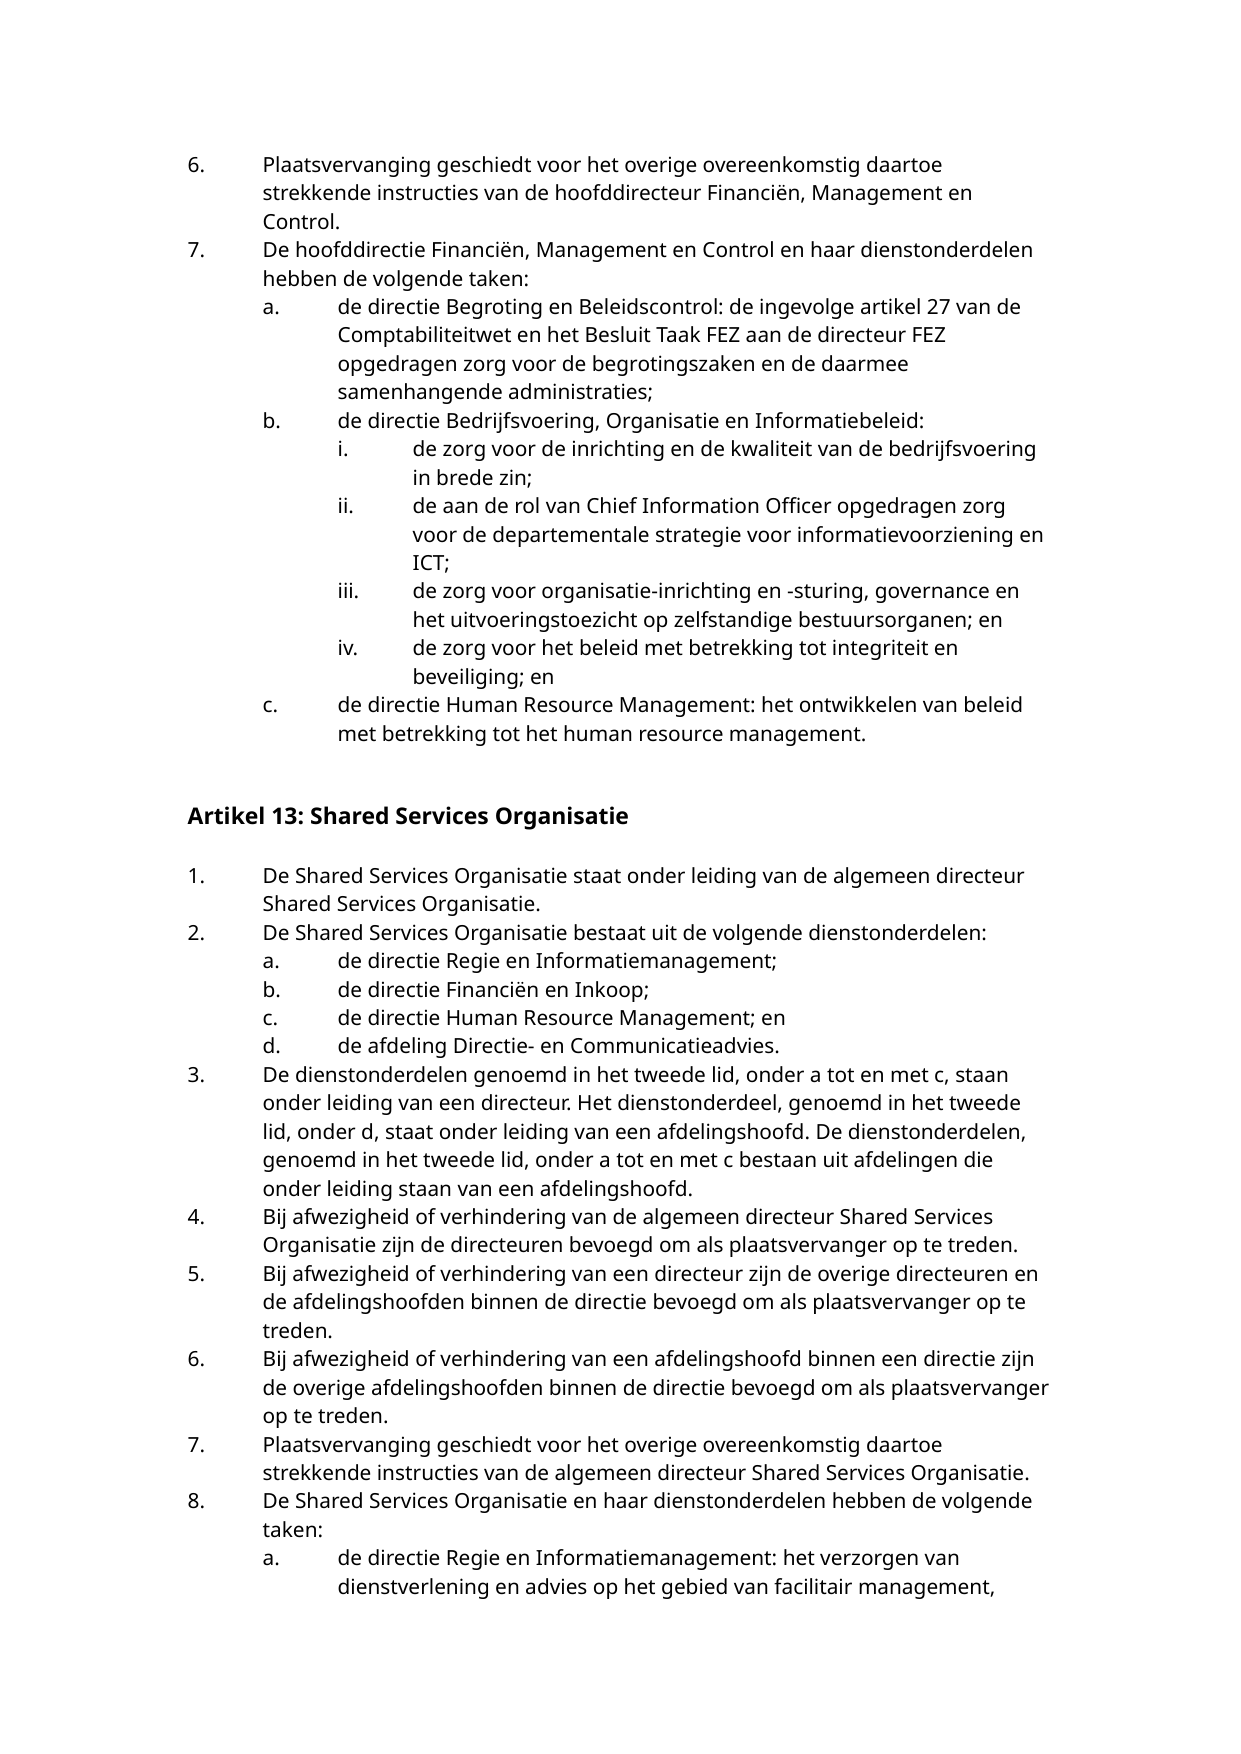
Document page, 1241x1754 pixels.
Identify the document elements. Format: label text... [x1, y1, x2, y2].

list de directie Financiën en Inkoop; [262, 975, 1053, 1003]
list de directie Human Resource Management: het ontwikkelen van beleid met betrekking tot het human resource management. [262, 690, 1053, 747]
list de zorg voor het beleid met betrekking tot integriteit en beveiliging; en [337, 633, 1053, 690]
list Bij afwezigheid of verhindering van een afdelingshoofd binnen een directie zijn de overige afdelingshoofden binnen de directie bevoegd om als plaatsvervanger op te treden. [187, 1344, 1053, 1430]
list De Shared Services Organisatie en haar dienstonderdelen hebben de volgende taken: [187, 1487, 1053, 1543]
list de directie Begroting en Beleidscontrol: de ingevolge artikel 27 van de Comptabiliteitwet en het Besluit Taak FEZ aan de directeur FEZ opgedragen zorg voor de begrotingszaken en de daarmee samenhangende administraties; [262, 292, 1053, 406]
list de zorg voor de inrichting en de kwaliteit van de bedrijfsvoering in brede zin; [337, 434, 1053, 491]
list De Shared Services Organisatie bestaat uit de volgende dienstonderdelen: [187, 918, 1053, 946]
list de directie Bedrijfsvoering, Organisatie en Informatiebeleid: [262, 406, 1053, 434]
list de directie Human Resource Management; en [262, 1003, 1053, 1032]
list de zorg voor organisatie-inrichting en -sturing, governance en het uitvoeringstoezicht op zelfstandige bestuursorganen; en [337, 577, 1053, 633]
list de aan de rol van Chief Information Officer opgedragen zorg voor de departementale strategie voor informatievoorziening en ICT; [337, 491, 1053, 577]
list Bij afwezigheid of verhindering van de algemeen directeur Shared Services Organisatie zijn de directeuren bevoegd om als plaatsvervanger op te treden. [187, 1202, 1053, 1259]
subtitle Artikel 13: Shared Services Organisatie [187, 800, 1053, 831]
list de directie Regie en Informatiemanagement; [262, 946, 1053, 975]
list Plaatsvervanging geschiedt voor het overige overeenkomstig daartoe strekkende instructies van de hoofddirecteur Financiën, Management en Control. [187, 150, 1053, 235]
list De Shared Services Organisatie staat onder leiding van de algemeen directeur Shared Services Organisatie. [187, 861, 1053, 918]
list De hoofddirectie Financiën, Management en Control en haar dienstonderdelen hebben de volgende taken: [187, 235, 1053, 292]
list de directie Regie en Informatiemanagement: het verzorgen van dienstverlening en advies op het gebied van facilitair management, [262, 1543, 1053, 1600]
list Bij afwezigheid of verhindering van een directeur zijn de overige directeuren en de afdelingshoofden binnen de directie bevoegd om als plaatsvervanger op te treden. [187, 1259, 1053, 1344]
list de afdeling Directie- en Communicatieadvies. [262, 1032, 1053, 1060]
list Plaatsvervanging geschiedt voor het overige overeenkomstig daartoe strekkende instructies van de algemeen directeur Shared Services Organisatie. [187, 1430, 1053, 1487]
list De dienstonderdelen genoemd in het tweede lid, onder a tot en met c, staan onder leiding van een directeur. Het dienstonderdeel, genoemd in het tweede lid, onder d, staat onder leiding van een afdelingshoofd. De dienstonderdelen, genoemd in het tweede lid, onder a tot en met c bestaan uit afdelingen die onder leiding staan van een afdelingshoofd. [187, 1060, 1053, 1202]
